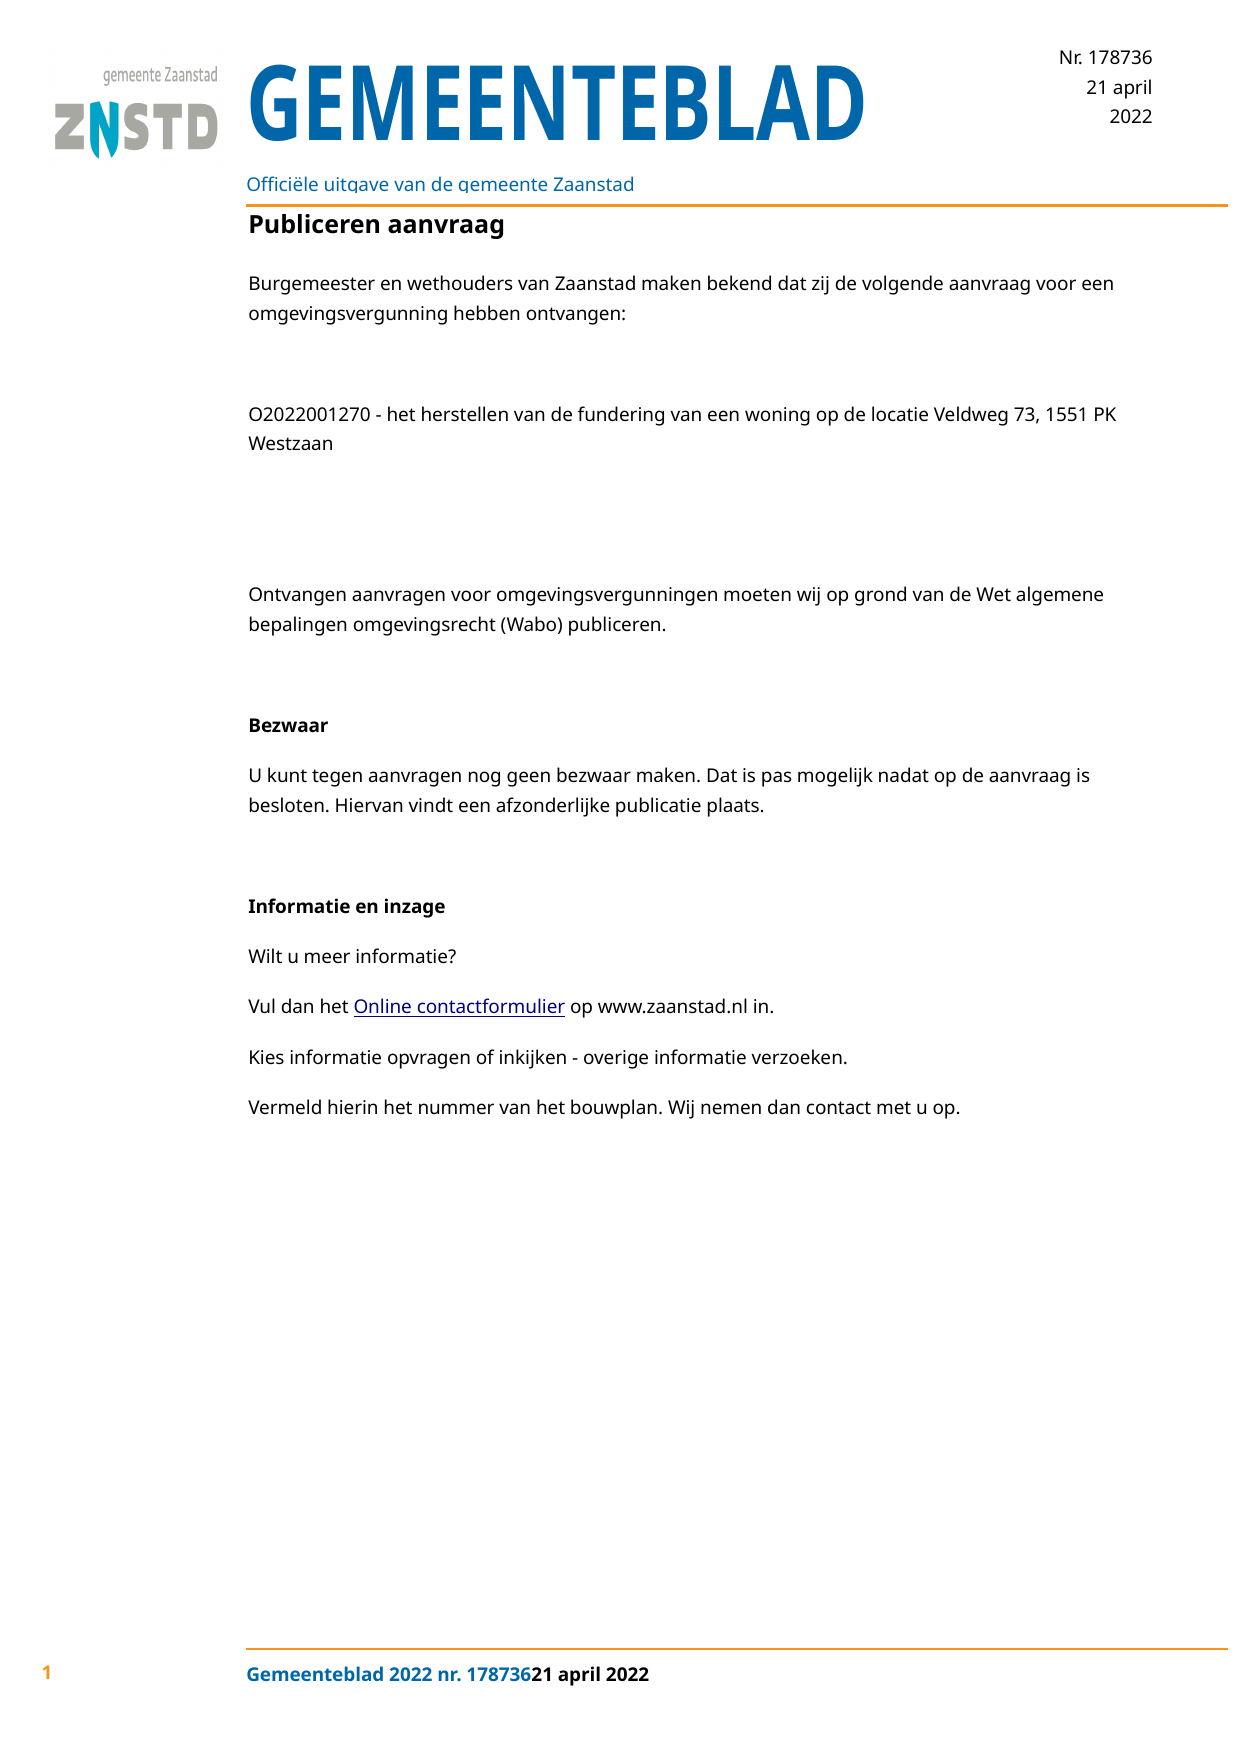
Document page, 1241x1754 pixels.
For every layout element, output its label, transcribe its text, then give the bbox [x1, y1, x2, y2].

text Publiceren aanvraag [248, 207, 1152, 241]
text Bezwaar [248, 712, 1152, 738]
text Burgemeester en wethouders van Zaanstad maken bekend dat zij de volgende aanvraag voor een omgevingsvergunning hebben ontvangen: [248, 270, 1152, 326]
text Ontvangen aanvragen voor omgevingsvergunningen moeten wij op grond van de Wet algemene bepalingen omgevingsrecht (Wabo) publiceren. [248, 582, 1152, 637]
text Vul dan het Online contactformulier op www.zaanstad.nl in. [248, 994, 1152, 1019]
text Vermeld hierin het nummer van het bouwplan. Wij nemen dan contact met u op. [248, 1094, 1152, 1120]
text O2022001270 - het herstellen van de fundering van een woning op de locatie Veldweg 73, 1551 PK Westzaan [248, 401, 1152, 456]
text U kunt tegen aanvragen nog geen bezwaar maken. Dat is pas mogelijk nadat op de aanvraag is besloten. Hiervan vindt een afzonderlijke publicatie plaats. [248, 762, 1152, 818]
text Wilt u meer informatie? [248, 943, 1152, 969]
text Kies informatie opvragen of inkijken - overige informatie verzoeken. [248, 1044, 1152, 1070]
picture [41, 47, 231, 172]
text Informatie en inzage [248, 893, 1152, 918]
